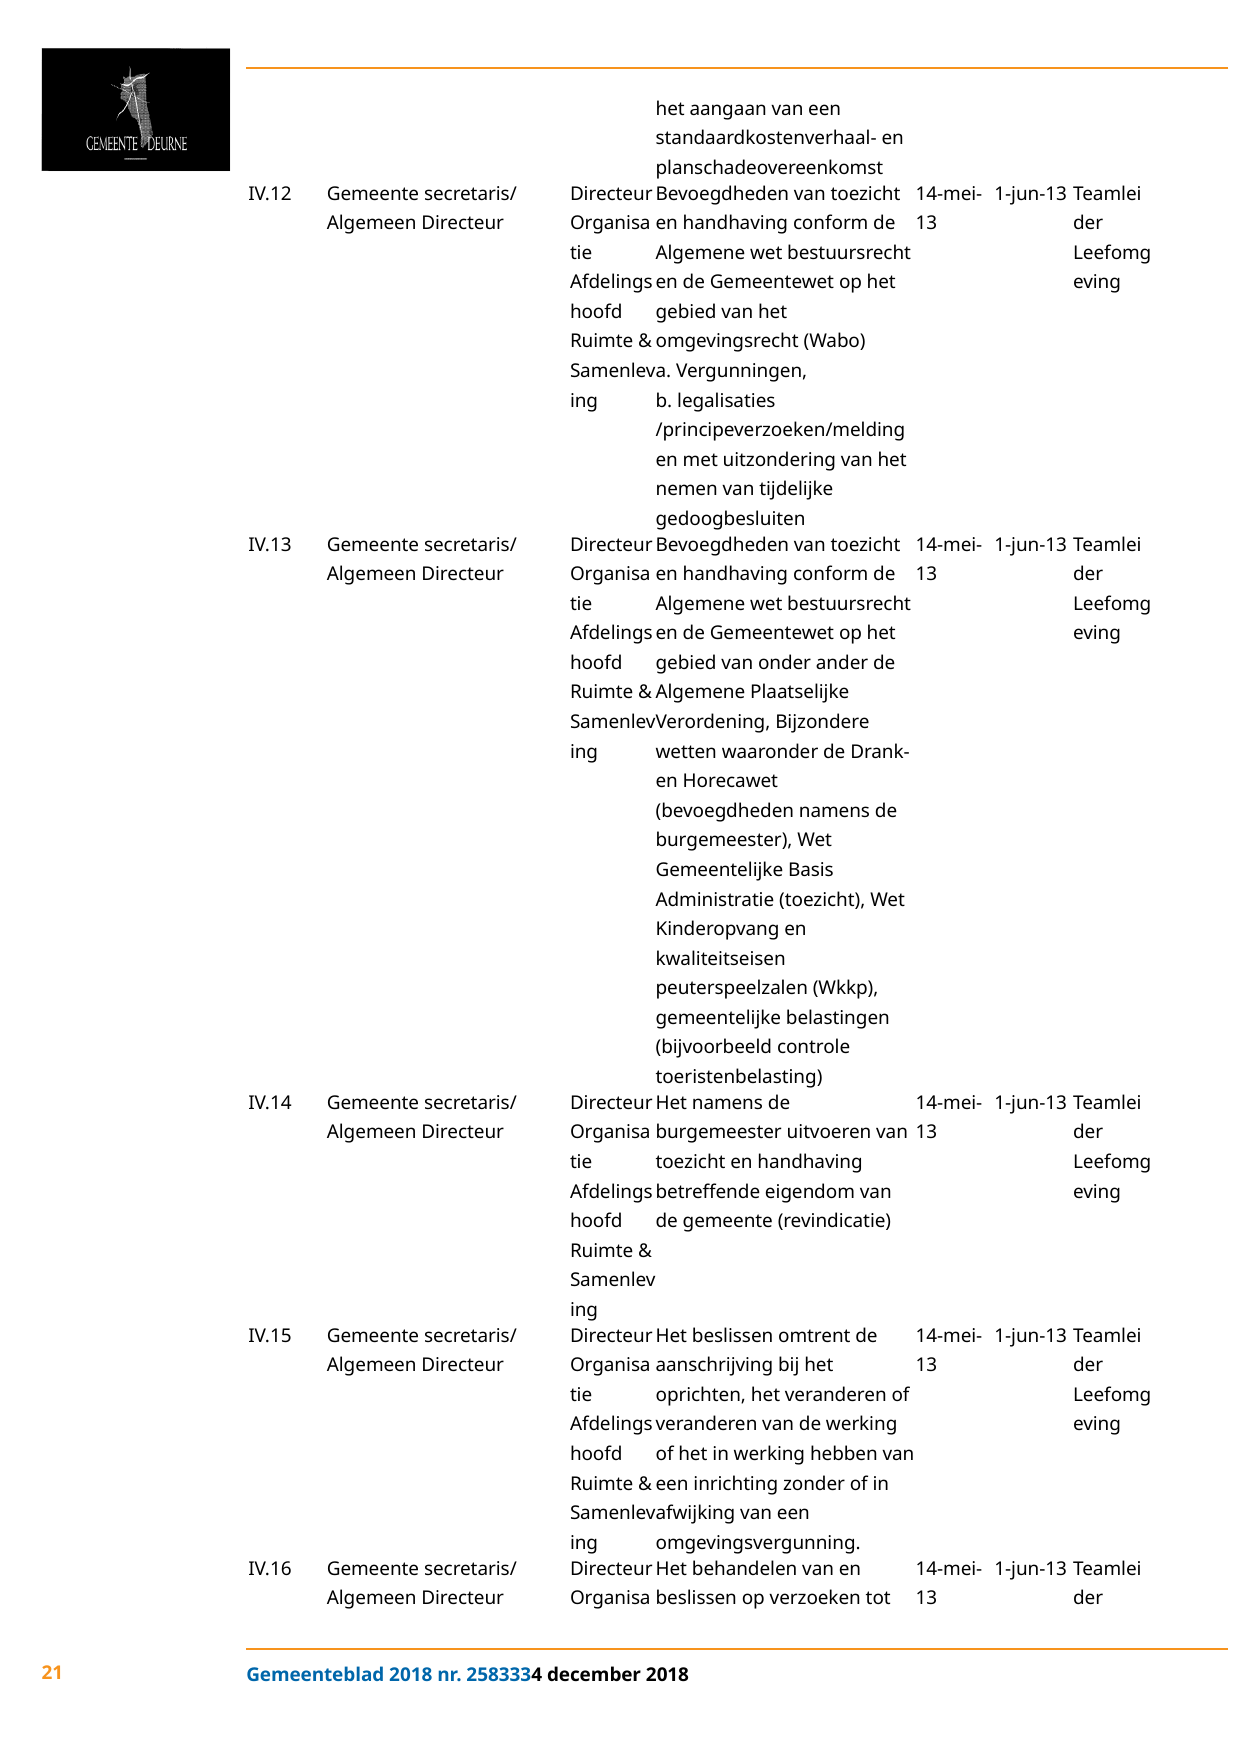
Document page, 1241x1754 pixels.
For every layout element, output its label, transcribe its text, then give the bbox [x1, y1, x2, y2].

table_cell 1-jun-13 [994, 1322, 1073, 1555]
table_cell Gemeente secretaris/ Algemeen Directeur [327, 531, 570, 1089]
table_cell Teamleider Leefomgeving [1073, 1089, 1152, 1322]
table_cell IV.15 [248, 1322, 327, 1555]
table_cell 14-mei-13 [915, 180, 994, 531]
table_cell Gemeente secretaris/ Algemeen Directeur [327, 180, 570, 531]
table_cell Gemeente secretaris/ Algemeen Directeur [327, 1089, 570, 1322]
table_cell [570, 95, 655, 180]
table_cell 1-jun-13 [994, 180, 1073, 531]
picture [41, 47, 231, 172]
table_cell IV.12 [248, 180, 327, 531]
table_cell Teamleider Leefomgeving [1073, 531, 1152, 1089]
table_cell 1-jun-13 [994, 1089, 1073, 1322]
table_cell Het beslissen omtrent de aanschrijving bij het oprichten, het veranderen of veranderen van de werking of het in werking hebben van een inrichting zonder of in afwijking van een omgevingsvergunning. [655, 1322, 915, 1555]
table_cell Gemeente secretaris/ Algemeen Directeur [327, 1555, 570, 1610]
table_cell 14-mei-13 [915, 531, 994, 1089]
table_cell IV.14 [248, 1089, 327, 1322]
table_cell Directeur Organisatie Afdelingshoofd Ruimte & Samenleving [570, 1322, 655, 1555]
table_cell IV.13 [248, 531, 327, 1089]
table_cell Directeur Organisatie Afdelingshoofd Ruimte & Samenleving [570, 531, 655, 1089]
table_cell IV.16 [248, 1555, 327, 1610]
table_cell Directeur Organisatie Afdelingshoofd Ruimte & Samenleving [570, 1089, 655, 1322]
table_cell 1-jun-13 [994, 1555, 1073, 1610]
table_cell [994, 95, 1073, 180]
table_cell het aangaan van een standaardkostenverhaal- en planschadeovereenkomst [655, 95, 915, 180]
table_cell [248, 95, 327, 180]
table_cell 14-mei-13 [915, 1089, 994, 1322]
table_cell Teamleider Leefomgeving [1073, 1322, 1152, 1555]
table_cell [327, 95, 570, 180]
table_cell [915, 95, 994, 180]
table_cell Bevoegdheden van toezicht en handhaving conform de Algemene wet bestuursrecht en de Gemeentewet op het gebied van het omgevingsrecht (Wabo) a. Vergunningen, b. legalisaties /principeverzoeken/meldingen met uitzondering van het nemen van tijdelijke gedoogbesluiten [655, 180, 915, 531]
table_cell Het behandelen van en beslissen op verzoeken tot [655, 1555, 915, 1610]
table_cell Teamleider [1073, 1555, 1152, 1610]
table_cell 14-mei-13 [915, 1555, 994, 1610]
table_cell [1073, 95, 1152, 180]
table_cell Bevoegdheden van toezicht en handhaving conform de Algemene wet bestuursrecht en de Gemeentewet op het gebied van onder ander de Algemene Plaatselijke Verordening, Bijzondere wetten waaronder de Drank- en Horecawet (bevoegdheden namens de burgemeester), Wet Gemeentelijke Basis Administratie (toezicht), Wet Kinderopvang en kwaliteitseisen peuterspeelzalen (Wkkp), gemeentelijke belastingen (bijvoorbeeld controle toeristenbelasting) [655, 531, 915, 1089]
table_cell Directeur Organisa [570, 1555, 655, 1610]
table_cell Directeur Organisatie Afdelingshoofd Ruimte & Samenleving [570, 180, 655, 531]
table_cell Gemeente secretaris/ Algemeen Directeur [327, 1322, 570, 1555]
table_cell 14-mei-13 [915, 1322, 994, 1555]
table_cell 1-jun-13 [994, 531, 1073, 1089]
table_cell Het namens de burgemeester uitvoeren van toezicht en handhaving betreffende eigendom van de gemeente (revindicatie) [655, 1089, 915, 1322]
table_cell Teamleider Leefomgeving [1073, 180, 1152, 531]
